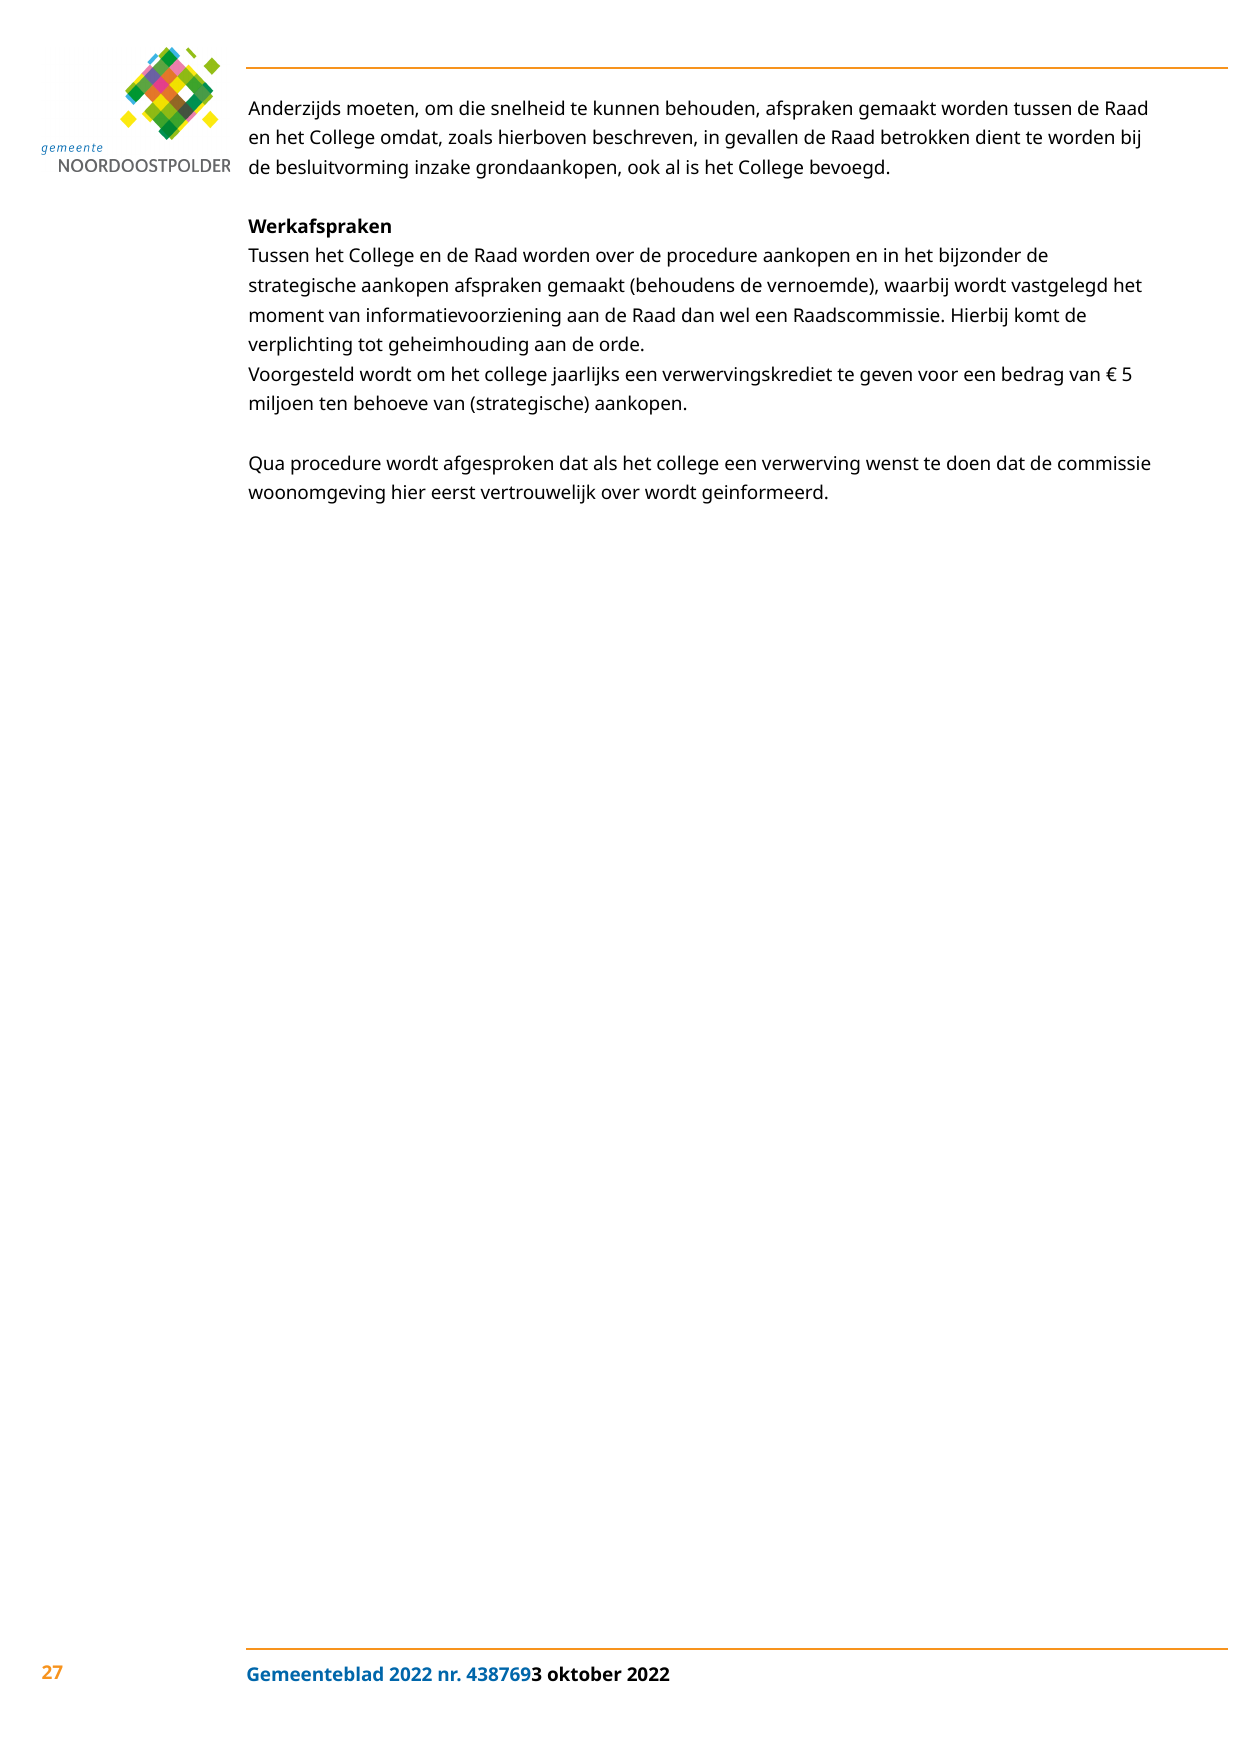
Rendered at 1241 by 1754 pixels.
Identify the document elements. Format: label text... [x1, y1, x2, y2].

picture [41, 47, 231, 172]
text Werkafspraken [248, 213, 1152, 239]
text Voorgesteld wordt om het college jaarlijks een verwervingskrediet te geven voor een bedrag van € 5 miljoen ten behoeve van (strategische) aankopen. [248, 361, 1152, 416]
text Anderzijds moeten, om die snelheid te kunnen behouden, afspraken gemaakt worden tussen de Raad en het College omdat, zoals hierboven beschreven, in gevallen de Raad betrokken dient te worden bij de besluitvorming inzake grondaankopen, ook al is het College bevoegd. [248, 95, 1152, 180]
text Qua procedure wordt afgesproken dat als het college een verwerving wenst te doen dat de commissie woonomgeving hier eerst vertrouwelijk over wordt geinformeerd. [248, 450, 1152, 505]
text Tussen het College en de Raad worden over de procedure aankopen en in het bijzonder de strategische aankopen afspraken gemaakt (behoudens de vernoemde), waarbij wordt vastgelegd het moment van informatievoorziening aan de Raad dan wel een Raadscommissie. Hierbij komt de verplichting tot geheimhouding aan de orde. [248, 243, 1152, 357]
